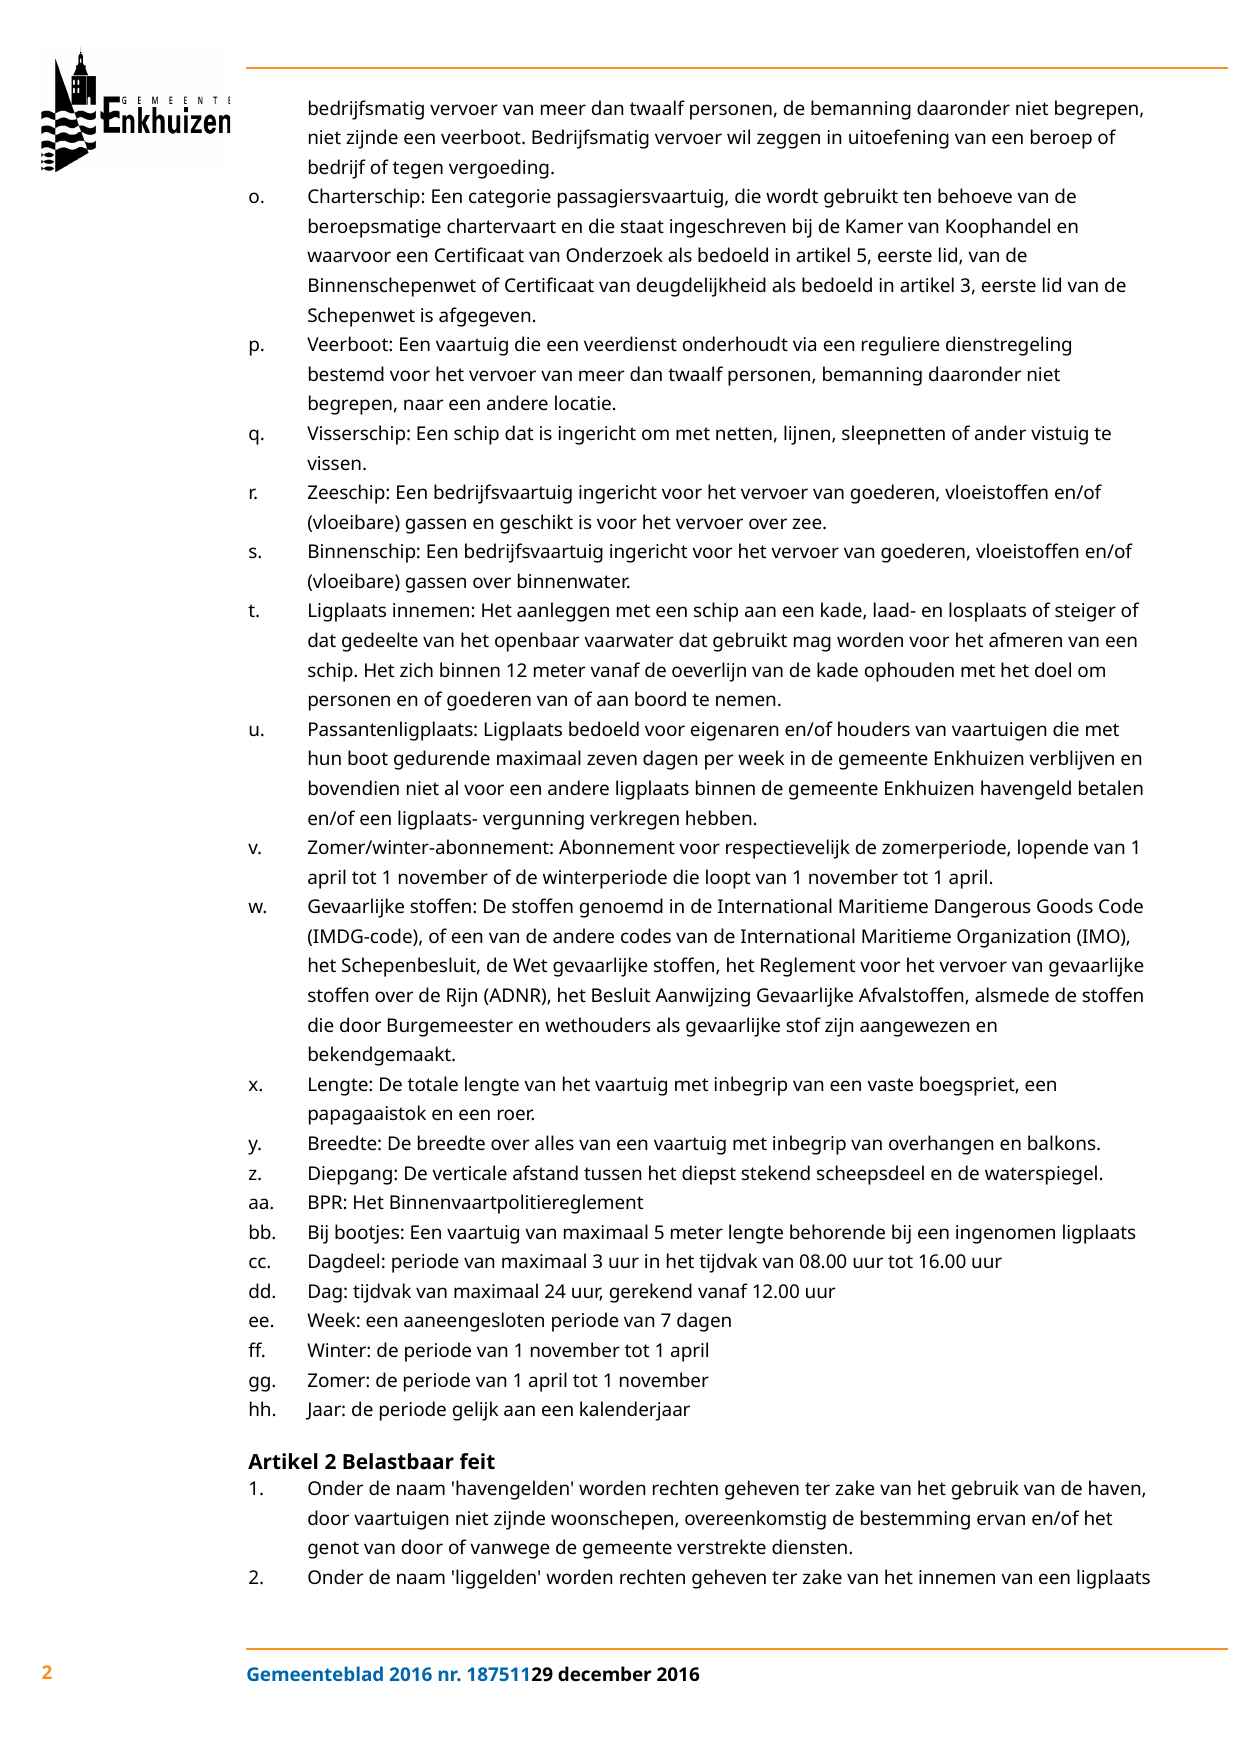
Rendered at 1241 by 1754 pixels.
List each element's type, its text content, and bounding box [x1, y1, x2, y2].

list Week: een aaneengesloten periode van 7 dagen [248, 1308, 1152, 1333]
list Onder de naam 'havengelden' worden rechten geheven ter zake van het gebruik van de haven, door vaartuigen niet zijnde woonschepen, overeenkomstig de bestemming ervan en/of het genot van door of vanwege de gemeente verstrekte diensten. [248, 1475, 1152, 1560]
list Dagdeel: periode van maximaal 3 uur in het tijdvak van 08.00 uur tot 16.00 uur [248, 1248, 1152, 1274]
picture [41, 47, 231, 172]
list Jaar: de periode gelijk aan een kalenderjaar [248, 1396, 1152, 1422]
list Passantenligplaats: Ligplaats bedoeld voor eigenaren en/of houders van vaartuigen die met hun boot gedurende maximaal zeven dagen per week in de gemeente Enkhuizen verblijven en bovendien niet al voor een andere ligplaats binnen de gemeente Enkhuizen havengeld betalen en/of een ligplaats- vergunning verkregen hebben. [248, 716, 1152, 831]
list Zeeschip: Een bedrijfsvaartuig ingericht voor het vervoer van goederen, vloeistoffen en/of (vloeibare) gassen en geschikt is voor het vervoer over zee. [248, 479, 1152, 535]
list Gevaarlijke stoffen: De stoffen genoemd in de International Maritieme Dangerous Goods Code (IMDG-code), of een van de andere codes van de International Maritieme Organization (IMO), het Schepenbesluit, de Wet gevaarlijke stoffen, het Reglement voor het vervoer van gevaarlijke stoffen over de Rijn (ADNR), het Besluit Aanwijzing Gevaarlijke Afvalstoffen, alsmede de stoffen die door Burgemeester en wethouders als gevaarlijke stof zijn aangewezen en bekendgemaakt. [248, 893, 1152, 1067]
list Dag: tijdvak van maximaal 24 uur, gerekend vanaf 12.00 uur [248, 1278, 1152, 1304]
list bedrijfsmatig vervoer van meer dan twaalf personen, de bemanning daaronder niet begrepen, niet zijnde een veerboot. Bedrijfsmatig vervoer wil zeggen in uitoefening van een beroep of bedrijf of tegen vergoeding. [248, 95, 1152, 180]
list Zomer/winter-abonnement: Abonnement voor respectievelijk de zomerperiode, lopende van 1 april tot 1 november of de winterperiode die loopt van 1 november tot 1 april. [248, 834, 1152, 890]
list BPR: Het Binnenvaartpolitiereglement [248, 1189, 1152, 1215]
list Binnenschip: Een bedrijfsvaartuig ingericht voor het vervoer van goederen, vloeistoffen en/of (vloeibare) gassen over binnenwater. [248, 538, 1152, 594]
list Breedte: De breedte over alles van een vaartuig met inbegrip van overhangen en balkons. [248, 1130, 1152, 1156]
list Ligplaats innemen: Het aanleggen met een schip aan een kade, laad- en losplaats of steiger of dat gedeelte van het openbaar vaarwater dat gebruikt mag worden voor het afmeren van een schip. Het zich binnen 12 meter vanaf de oeverlijn van de kade ophouden met het doel om personen en of goederen van of aan boord te nemen. [248, 598, 1152, 712]
list Lengte: De totale lengte van het vaartuig met inbegrip van een vaste boegspriet, een papagaaistok en een roer. [248, 1071, 1152, 1126]
list Onder de naam 'liggelden' worden rechten geheven ter zake van het innemen van een ligplaats [248, 1564, 1152, 1590]
list Diepgang: De verticale afstand tussen het diepst stekend scheepsdeel en de waterspiegel. [248, 1160, 1152, 1186]
list Charterschip: Een categorie passagiersvaartuig, die wordt gebruikt ten behoeve van de beroepsmatige chartervaart en die staat ingeschreven bij de Kamer van Koophandel en waarvoor een Certificaat van Onderzoek als bedoeld in artikel 5, eerste lid, van de Binnenschepenwet of Certificaat van deugdelijkheid als bedoeld in artikel 3, eerste lid van de Schepenwet is afgegeven. [248, 183, 1152, 328]
list Bij bootjes: Een vaartuig van maximaal 5 meter lengte behorende bij een ingenomen ligplaats [248, 1219, 1152, 1245]
list Visserschip: Een schip dat is ingericht om met netten, lijnen, sleepnetten of ander vistuig te vissen. [248, 420, 1152, 476]
list Zomer: de periode van 1 april tot 1 november [248, 1367, 1152, 1393]
list Veerboot: Een vaartuig die een veerdienst onderhoudt via een reguliere dienstregeling bestemd voor het vervoer van meer dan twaalf personen, bemanning daaronder niet begrepen, naar een andere locatie. [248, 331, 1152, 416]
list Winter: de periode van 1 november tot 1 april [248, 1337, 1152, 1363]
text Artikel 2 Belastbaar feit [248, 1447, 1152, 1475]
